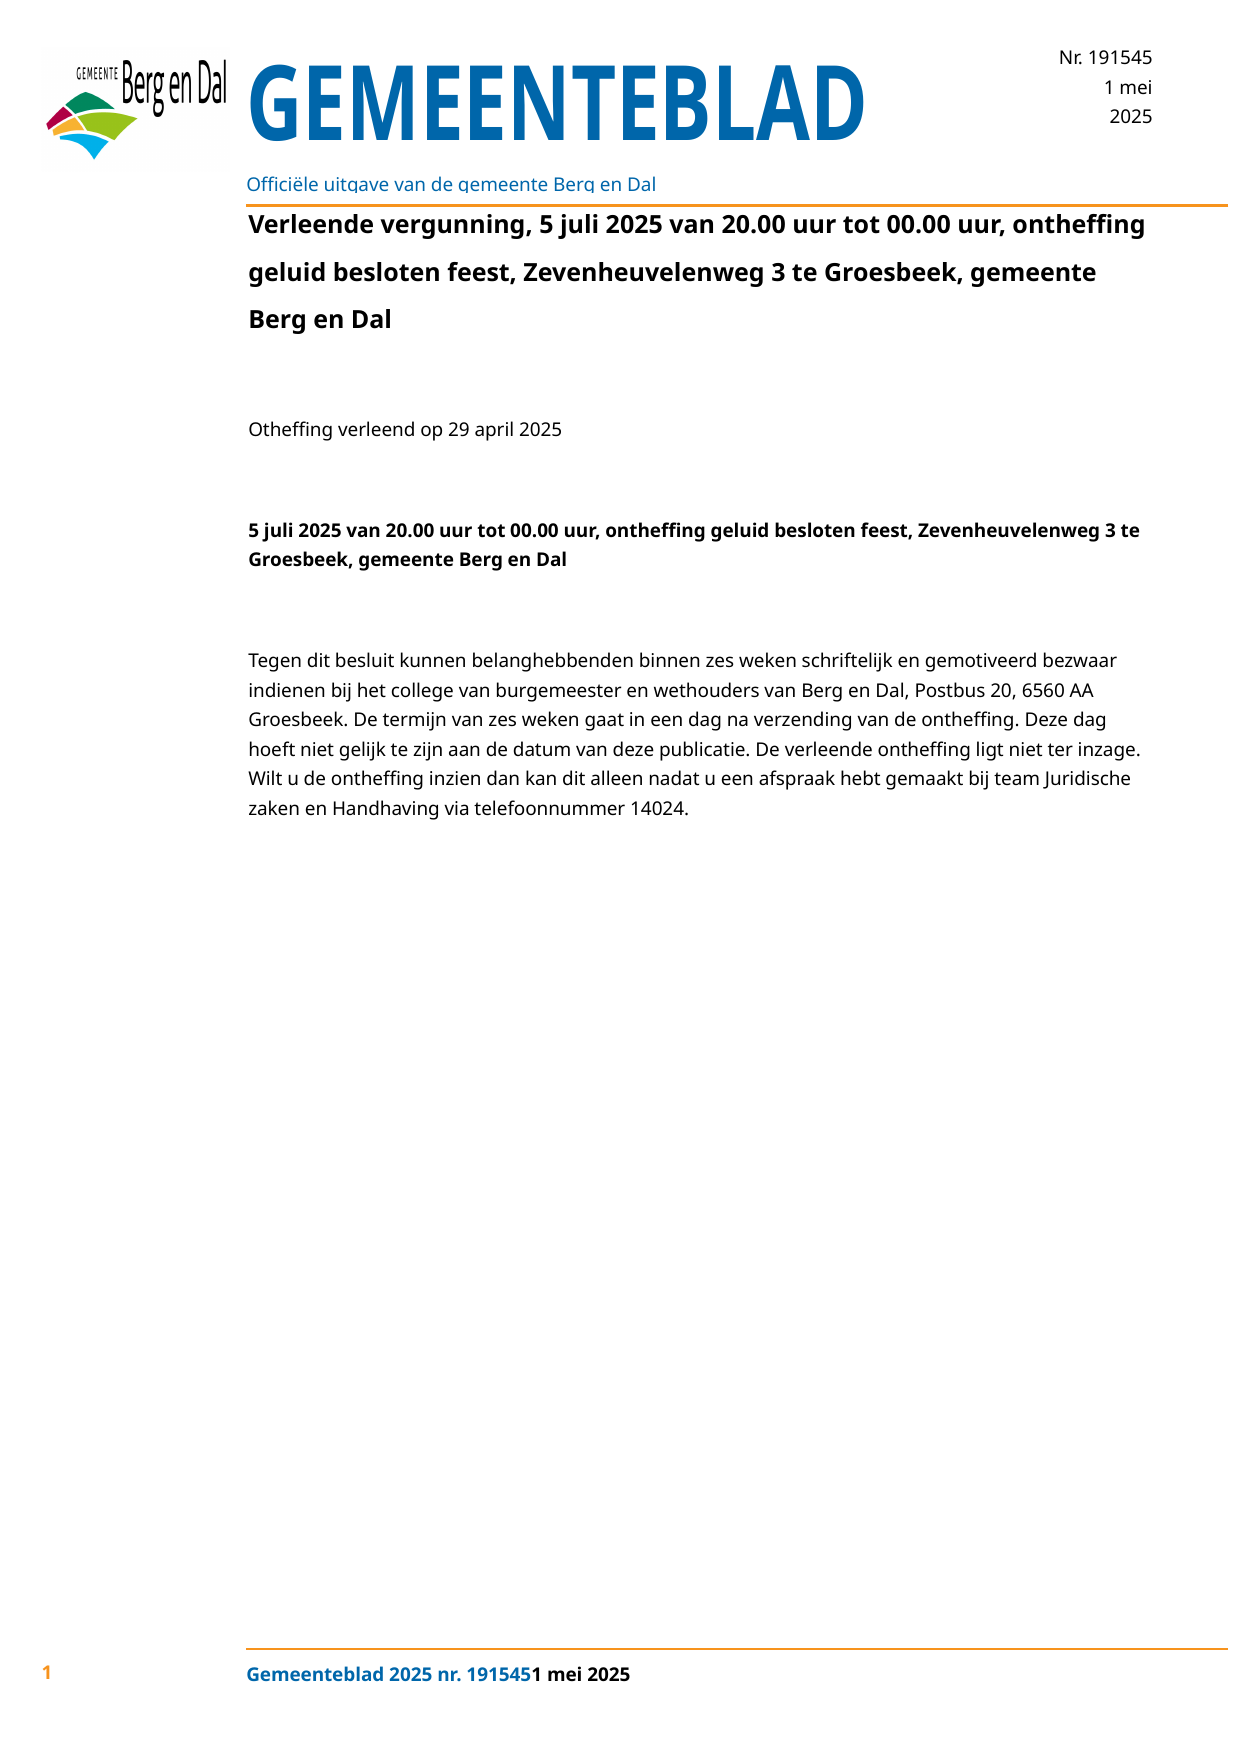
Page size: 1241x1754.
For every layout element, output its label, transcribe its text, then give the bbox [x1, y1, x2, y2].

text Verleende vergunning, 5 juli 2025 van 20.00 uur tot 00.00 uur, ontheffing geluid besloten feest, Zevenheuvelenweg 3 te Groesbeek, gemeente Berg en Dal [248, 207, 1152, 336]
text Tegen dit besluit kunnen belanghebbenden binnen zes weken schriftelijk en gemotiveerd bezwaar indienen bij het college van burgemeester en wethouders van Berg en Dal, Postbus 20, 6560 AA Groesbeek. De termijn van zes weken gaat in een dag na verzending van de ontheffing. Deze dag hoeft niet gelijk te zijn aan de datum van deze publicatie. De verleende ontheffing ligt niet ter inzage. Wilt u de ontheffing inzien dan kan dit alleen nadat u een afspraak hebt gemaakt bij team Juridische zaken en Handhaving via telefoonnummer 14024. [248, 647, 1152, 821]
text Otheffing verleend op 29 april 2025 [248, 416, 1152, 442]
text 5 juli 2025 van 20.00 uur tot 00.00 uur, ontheffing geluid besloten feest, Zevenheuvelenweg 3 te Groesbeek, gemeente Berg en Dal [248, 517, 1152, 572]
picture [41, 47, 231, 172]
